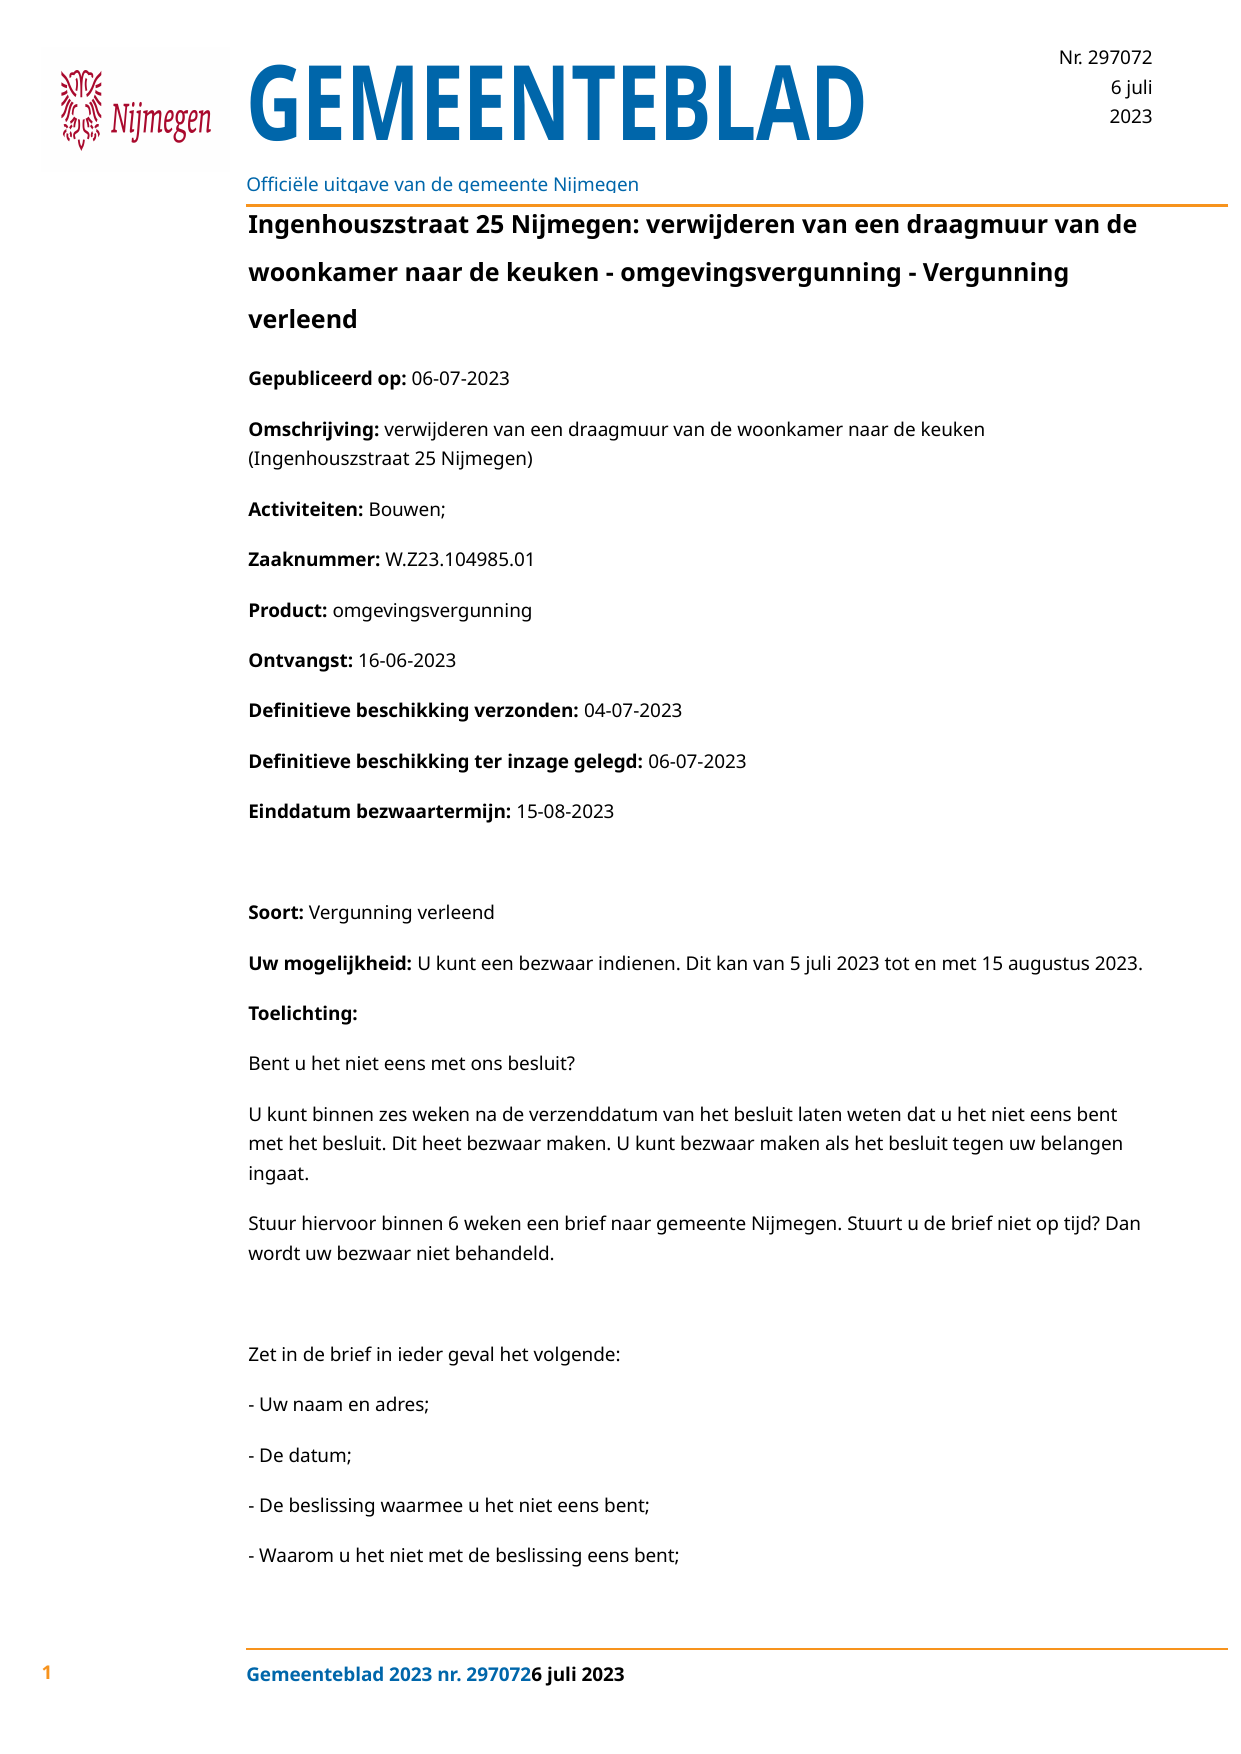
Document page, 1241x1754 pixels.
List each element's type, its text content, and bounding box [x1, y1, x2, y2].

text Soort: Vergunning verleend [248, 899, 1152, 925]
text Bent u het niet eens met ons besluit? [248, 1051, 1152, 1076]
text Ontvangst: 16-06-2023 [248, 647, 1152, 673]
text U kunt binnen zes weken na de verzenddatum van het besluit laten weten dat u het niet eens bent met het besluit. Dit heet bezwaar maken. U kunt bezwaar maken als het besluit tegen uw belangen ingaat. [248, 1101, 1152, 1186]
text - De datum; [248, 1442, 1152, 1467]
text Zet in de brief in ieder geval het volgende: [248, 1341, 1152, 1367]
text Ingenhouszstraat 25 Nijmegen: verwijderen van een draagmuur van de woonkamer naar de keuken - omgevingsvergunning - Vergunning verleend [248, 207, 1152, 336]
text - Waarom u het niet met de beslissing eens bent; [248, 1543, 1152, 1568]
text Gepubliceerd op: 06-07-2023 [248, 366, 1152, 391]
text Zaaknummer: W.Z23.104985.01 [248, 546, 1152, 572]
text Definitieve beschikking verzonden: 04-07-2023 [248, 698, 1152, 723]
text Definitieve beschikking ter inzage gelegd: 06-07-2023 [248, 748, 1152, 774]
text Activiteiten: Bouwen; [248, 496, 1152, 522]
text Product: omgevingsvergunning [248, 597, 1152, 622]
text Stuur hiervoor binnen 6 weken een brief naar gemeente Nijmegen. Stuurt u de brief niet op tijd? Dan wordt uw bezwaar niet behandeld. [248, 1211, 1152, 1266]
text Uw mogelijkheid: U kunt een bezwaar indienen. Dit kan van 5 juli 2023 tot en met 15 augustus 2023. [248, 950, 1152, 975]
picture [41, 47, 231, 172]
text - De beslissing waarmee u het niet eens bent; [248, 1492, 1152, 1518]
text Toelichting: [248, 1000, 1152, 1026]
text Omschrijving: verwijderen van een draagmuur van de woonkamer naar de keuken (Ingenhouszstraat 25 Nijmegen) [248, 416, 1152, 471]
text Einddatum bezwaartermijn: 15-08-2023 [248, 798, 1152, 824]
text - Uw naam en adres; [248, 1391, 1152, 1417]
